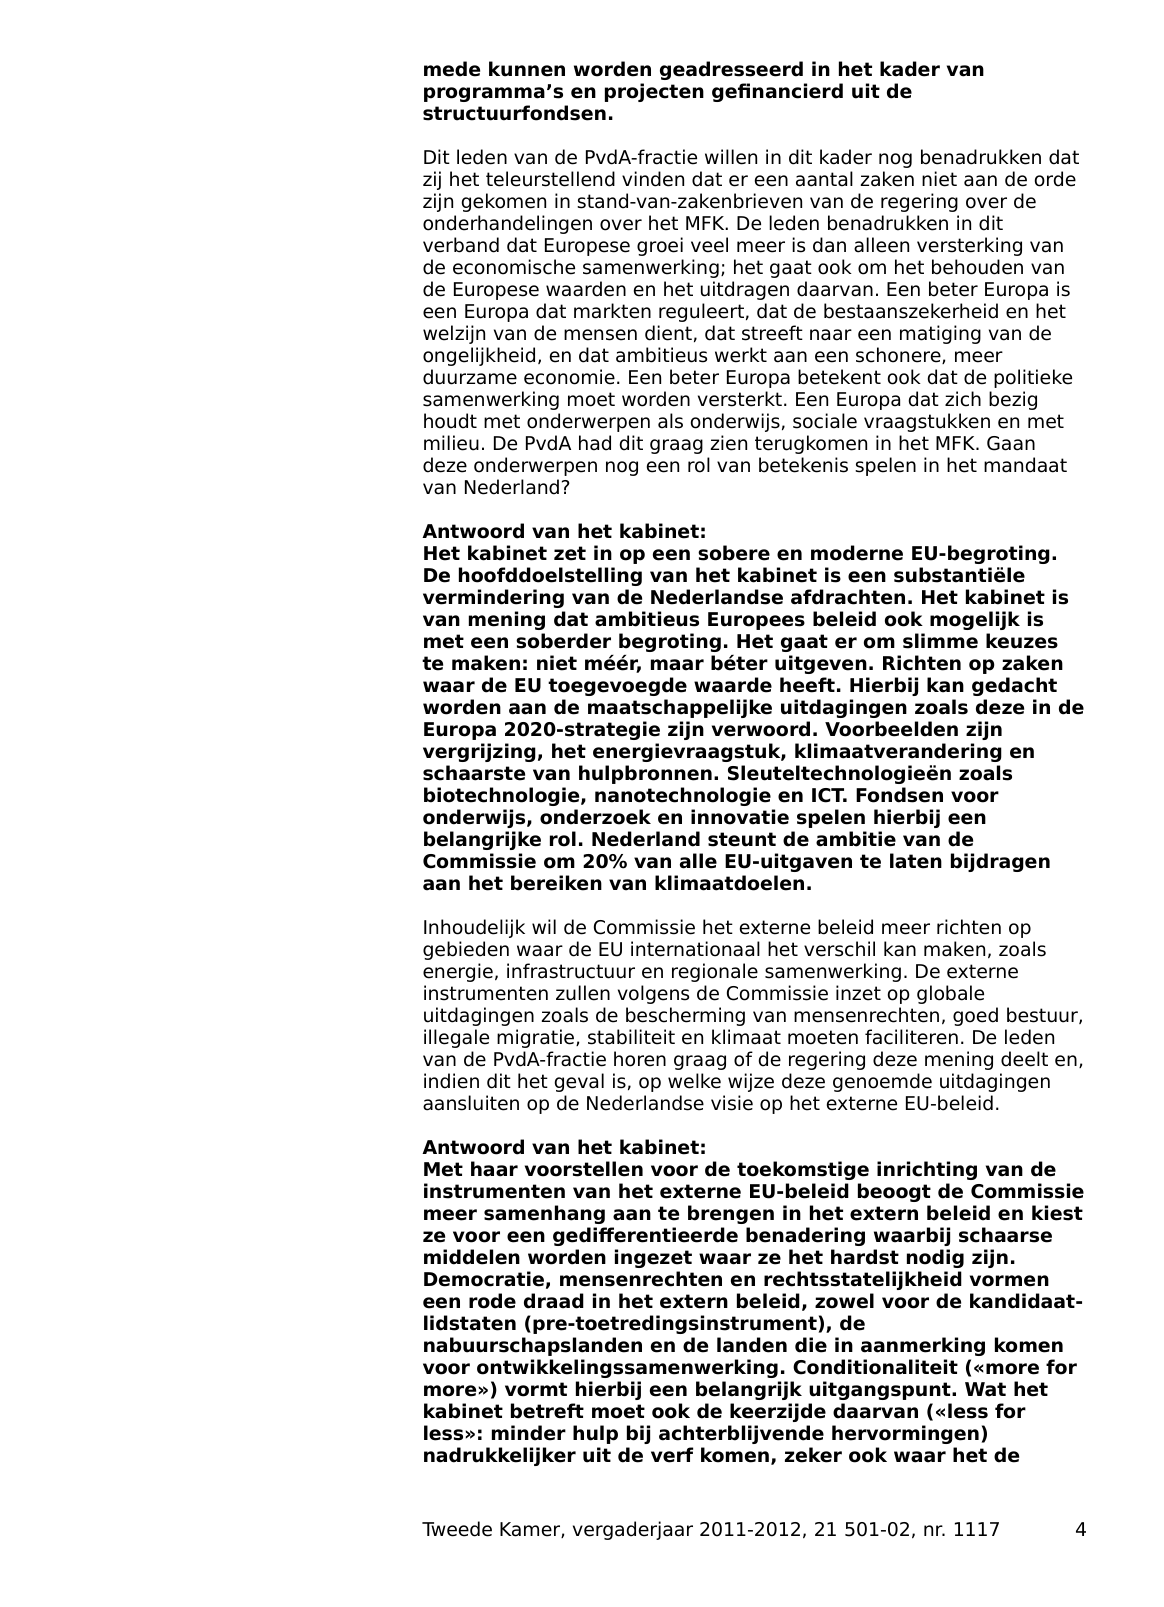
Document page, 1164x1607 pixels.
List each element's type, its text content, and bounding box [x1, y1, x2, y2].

text Dit leden van de PvdA-fractie willen in dit kader nog benadrukken dat zij het teleurstellend vinden dat er een aantal zaken niet aan de orde zijn gekomen in stand-van-zakenbrieven van de regering over de onderhandelingen over het MFK. De leden benadrukken in dit verband dat Europese groei veel meer is dan alleen versterking van de economische samenwerking; het gaat ook om het behouden van de Europese waarden en het uitdragen daarvan. Een beter Europa is een Europa dat markten reguleert, dat de bestaanszekerheid en het welzijn van de mensen dient, dat streeft naar een matiging van de ongelijkheid, en dat ambitieus werkt aan een schonere, meer duurzame economie. Een beter Europa betekent ook dat de politieke samenwerking moet worden versterkt. Een Europa dat zich bezig houdt met onderwerpen als onderwijs, sociale vraagstukken en met milieu. De PvdA had dit graag zien terugkomen in het MFK. Gaan deze onderwerpen nog een rol van betekenis spelen in het mandaat van Nederland? [422, 147, 1087, 499]
text Met haar voorstellen voor de toekomstige inrichting van de instrumenten van het externe EU-beleid beoogt de Commissie meer samenhang aan te brengen in het extern beleid en kiest ze voor een gedifferentieerde benadering waarbij schaarse middelen worden ingezet waar ze het hardst nodig zijn. Democratie, mensenrechten en rechtsstatelijkheid vormen een rode draad in het extern beleid, zowel voor de kandidaat-lidstaten (pre-toetredingsinstrument), de nabuurschapslanden en de landen die in aanmerking komen voor ontwikkelingssamenwerking. Conditionaliteit («more for more») vormt hierbij een belangrijk uitgangspunt. Wat het kabinet betreft moet ook de keerzijde daarvan («less for less»: minder hulp bij achterblijvende hervormingen) nadrukkelijker uit de verf komen, zeker ook waar het de [422, 1159, 1087, 1467]
text Inhoudelijk wil de Commissie het externe beleid meer richten op gebieden waar de EU internationaal het verschil kan maken, zoals energie, infrastructuur en regionale samenwerking. De externe instrumenten zullen volgens de Commissie inzet op globale uitdagingen zoals de bescherming van mensenrechten, goed bestuur, illegale migratie, stabiliteit en klimaat moeten faciliteren. De leden van de PvdA-fractie horen graag of de regering deze mening deelt en, indien dit het geval is, op welke wijze deze genoemde uitdagingen aansluiten op de Nederlandse visie op het externe EU-beleid. [422, 917, 1087, 1115]
text Antwoord van het kabinet: [422, 521, 1087, 543]
text Het kabinet zet in op een sobere en moderne EU-begroting. De hoofddoelstelling van het kabinet is een substantiële vermindering van de Nederlandse afdrachten. Het kabinet is van mening dat ambitieus Europees beleid ook mogelijk is met een soberder begroting. Het gaat er om slimme keuzes te maken: niet méér, maar béter uitgeven. Richten op zaken waar de EU toegevoegde waarde heeft. Hierbij kan gedacht worden aan de maatschappelijke uitdagingen zoals deze in de Europa 2020-strategie zijn verwoord. Voorbeelden zijn vergrijzing, het energievraagstuk, klimaatverandering en schaarste van hulpbronnen. Sleuteltechnologieën zoals biotechnologie, nanotechnologie en ICT. Fondsen voor onderwijs, onderzoek en innovatie spelen hierbij een belangrijke rol. Nederland steunt de ambitie van de Commissie om 20% van alle EU-uitgaven te laten bijdragen aan het bereiken van klimaatdoelen. [422, 543, 1087, 895]
text mede kunnen worden geadresseerd in het kader van programma’s en projecten gefinancierd uit de structuurfondsen. [422, 59, 1087, 125]
text Antwoord van het kabinet: [422, 1137, 1087, 1159]
